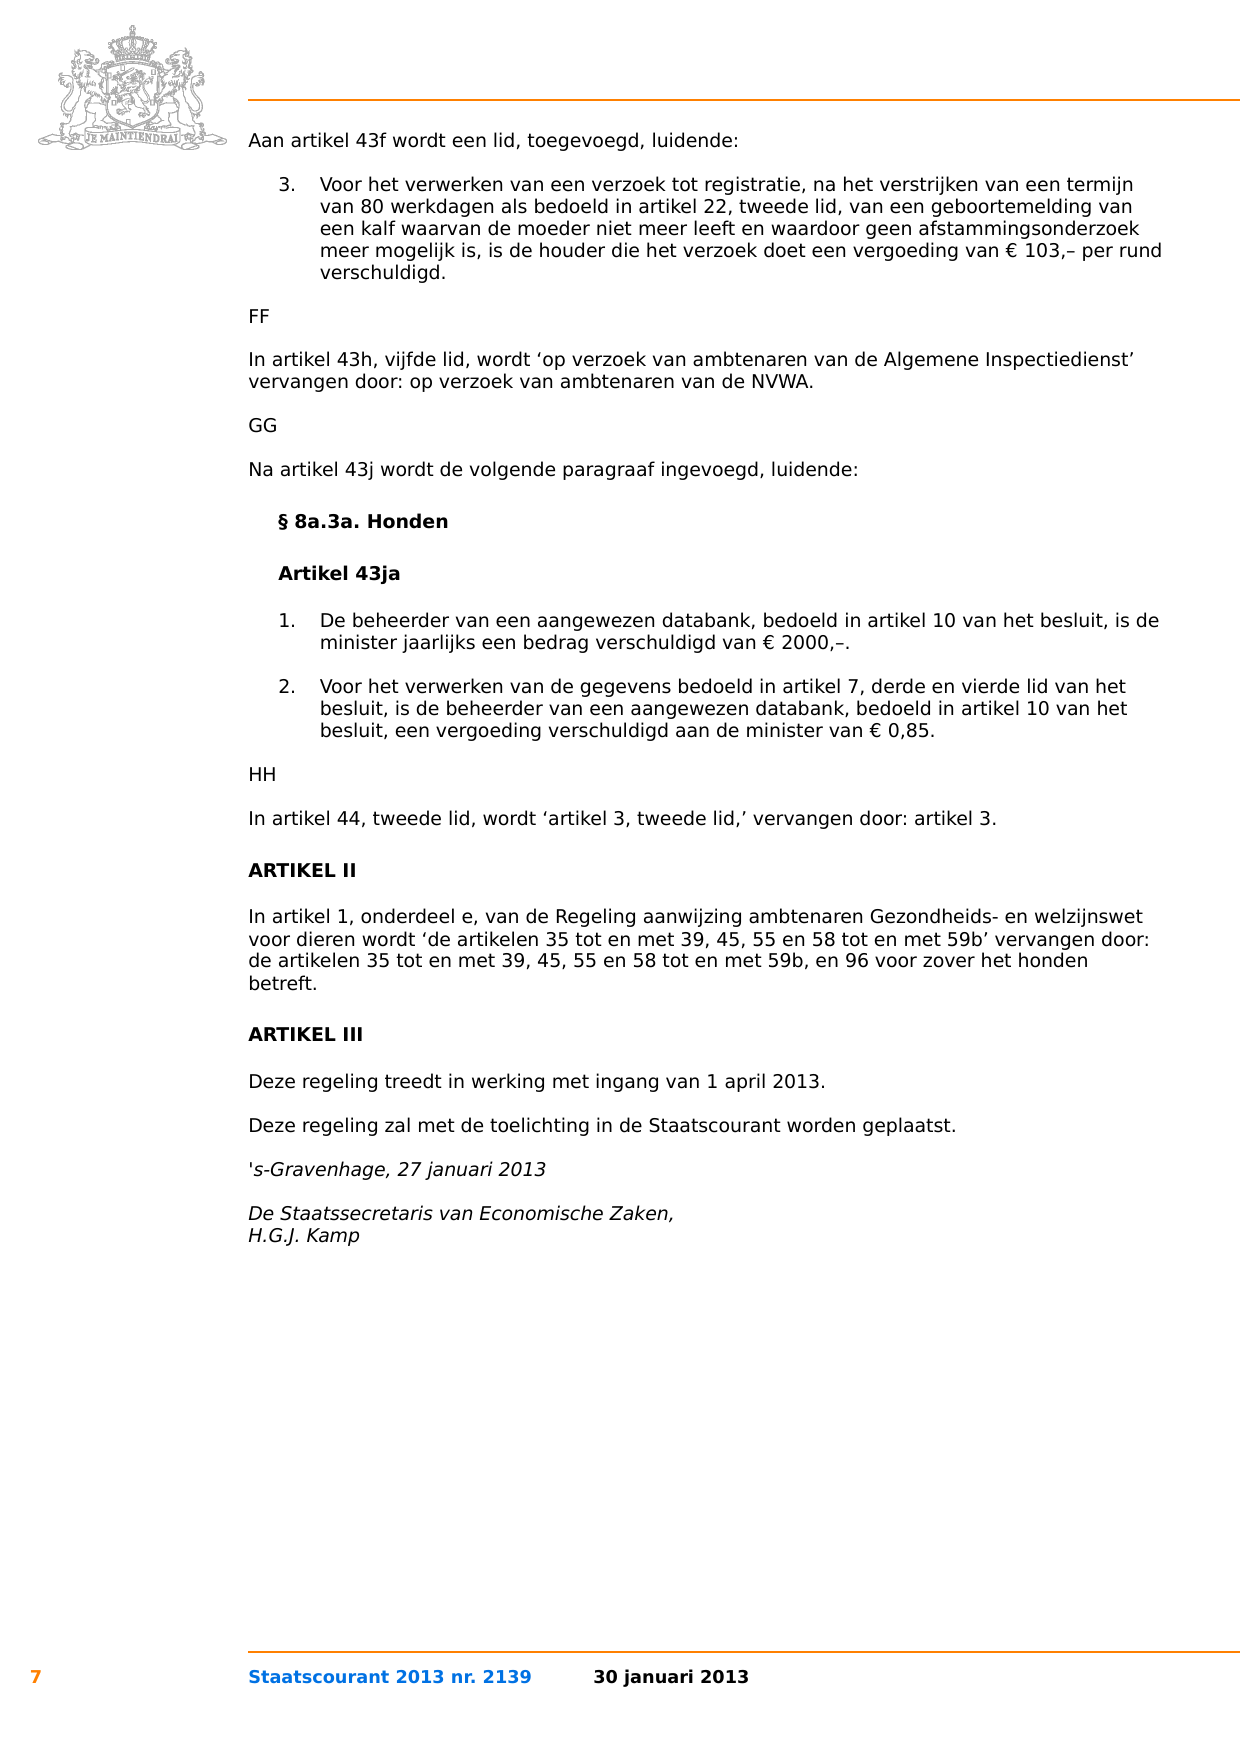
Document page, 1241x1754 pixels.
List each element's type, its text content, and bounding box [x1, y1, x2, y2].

subtitle ARTIKEL III [248, 1024, 1163, 1046]
subtitle Artikel 43ja [278, 563, 1163, 585]
text In artikel 43h, vijfde lid, wordt ‘op verzoek van ambtenaren van de Algemene Inspectiedienst’ vervangen door: op verzoek van ambtenaren van de NVWA. [248, 349, 1163, 393]
text GG [248, 415, 1163, 437]
text De Staatssecretaris van Economische Zaken, H.G.J. Kamp [248, 1203, 1163, 1247]
text Na artikel 43j wordt de volgende paragraaf ingevoegd, luidende: [248, 459, 1163, 481]
subtitle § 8a.3a. Honden [278, 511, 1163, 533]
text 2. Voor het verwerken van de gegevens bedoeld in artikel 7, derde en vierde lid van het besluit, is de beheerder van een aangewezen databank, bedoeld in artikel 10 van het besluit, een vergoeding verschuldigd aan de minister van € 0,85. [278, 676, 1163, 742]
text HH [248, 764, 1163, 786]
text 3. Voor het verwerken van een verzoek tot registratie, na het verstrijken van een termijn van 80 werkdagen als bedoeld in artikel 22, tweede lid, van een geboortemelding van een kalf waarvan de moeder niet meer leeft en waardoor geen afstammingsonderzoek meer mogelijk is, is de houder die het verzoek doet een vergoeding van € 103,– per rund verschuldigd. [278, 174, 1163, 284]
text 1. De beheerder van een aangewezen databank, bedoeld in artikel 10 van het besluit, is de minister jaarlijks een bedrag verschuldigd van € 2000,–. [278, 610, 1163, 654]
text FF [248, 306, 1163, 327]
text In artikel 1, onderdeel e, van de Regeling aanwijzing ambtenaren Gezondheids- en welzijnswet voor dieren wordt ‘de artikelen 35 tot en met 39, 45, 55 en 58 tot en met 59b’ vervangen door: de artikelen 35 tot en met 39, 45, 55 en 58 tot en met 59b, en 96 voor zover het honden betreft. [248, 906, 1163, 994]
subtitle ARTIKEL II [248, 859, 1163, 881]
text 's-Gravenhage, 27 januari 2013 [248, 1159, 1163, 1181]
text Deze regeling treedt in werking met ingang van 1 april 2013. [248, 1071, 1163, 1093]
text Deze regeling zal met de toelichting in de Staatscourant worden geplaatst. [248, 1115, 1163, 1137]
picture [38, 25, 227, 150]
text In artikel 44, tweede lid, wordt ‘artikel 3, tweede lid,’ vervangen door: artikel 3. [248, 807, 1163, 829]
text Aan artikel 43f wordt een lid, toegevoegd, luidende: [248, 130, 1163, 152]
